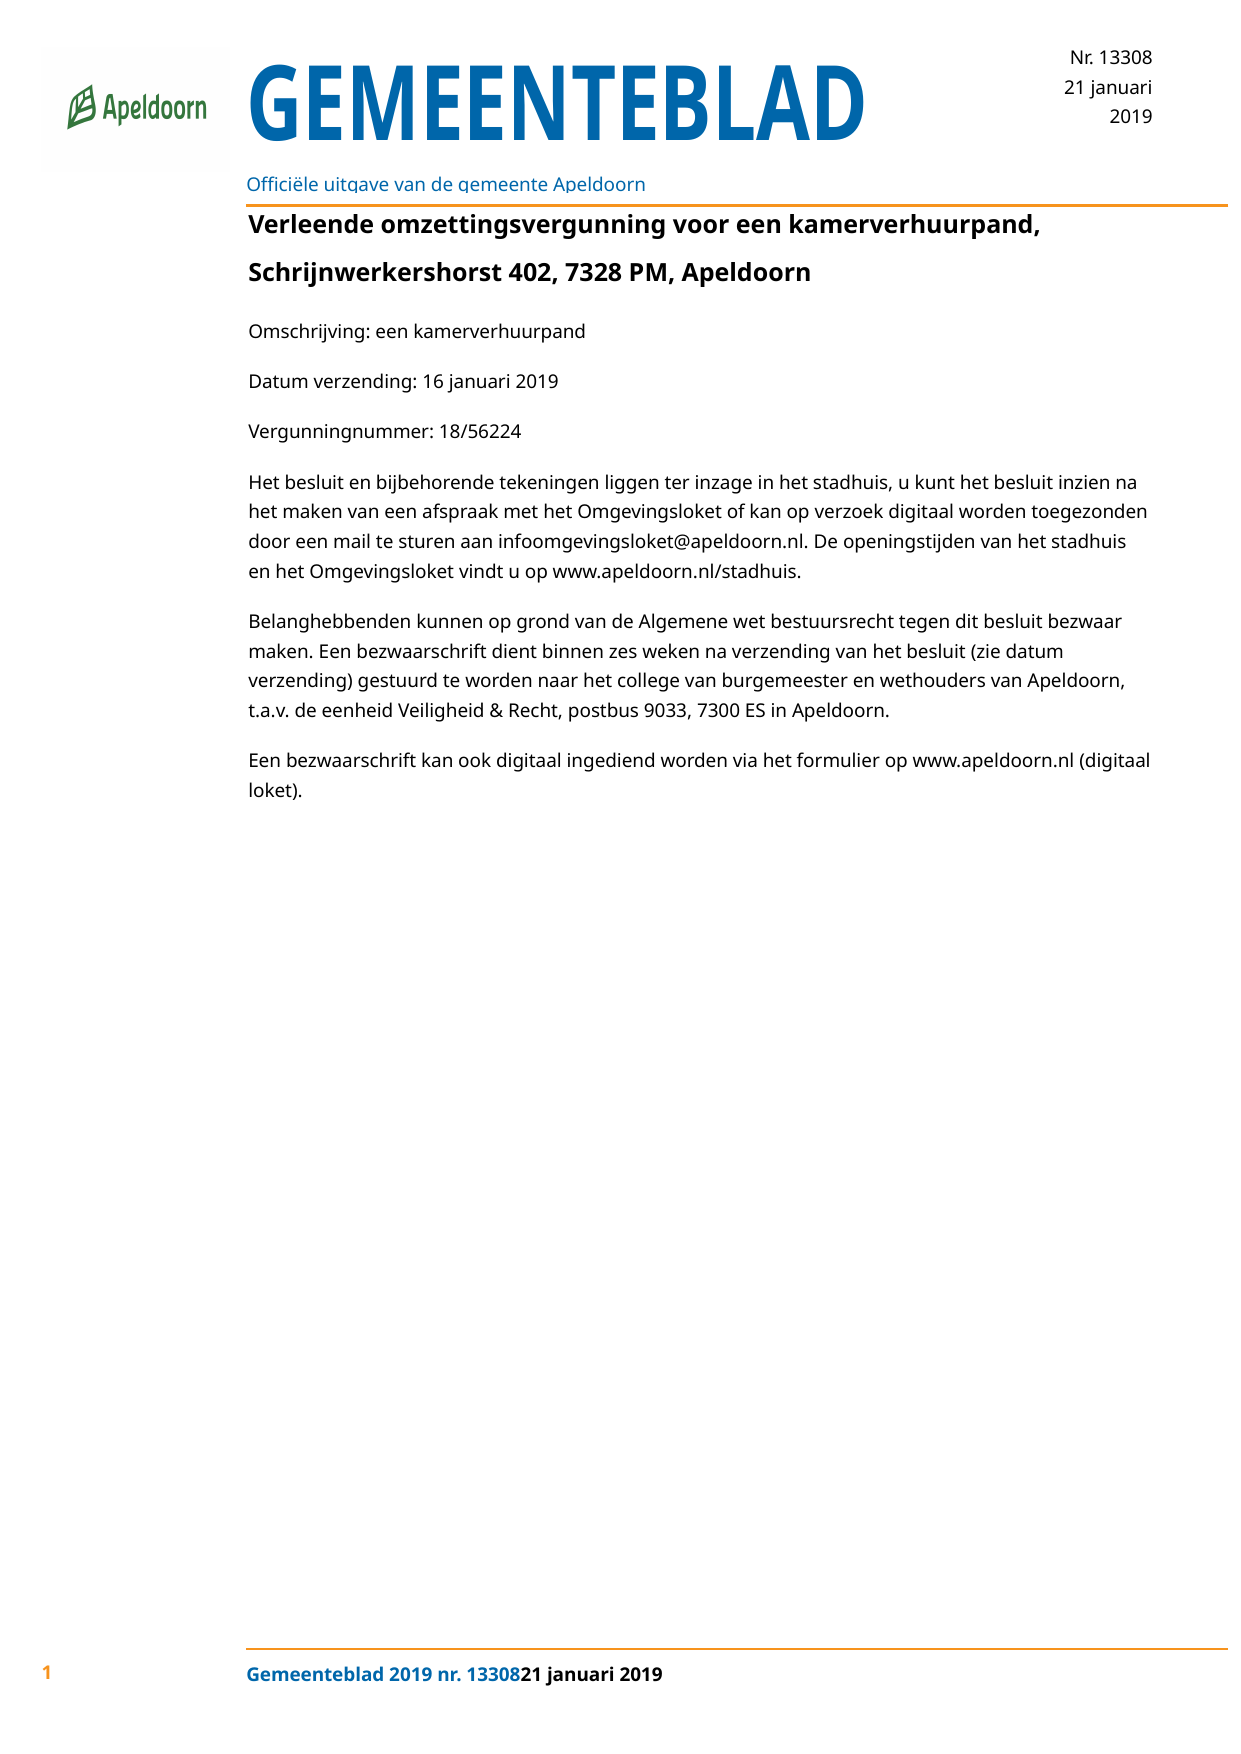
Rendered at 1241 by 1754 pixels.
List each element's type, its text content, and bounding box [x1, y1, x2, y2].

text Een bezwaarschrift kan ook digitaal ingediend worden via het formulier op www.apeldoorn.nl (digitaal loket). [248, 747, 1152, 803]
text Belanghebbenden kunnen op grond van de Algemene wet bestuursrecht tegen dit besluit bezwaar maken. Een bezwaarschrift dient binnen zes weken na verzending van het besluit (zie datum verzending) gestuurd te worden naar het college van burgemeester en wethouders van Apeldoorn, t.a.v. de eenheid Veiligheid & Recht, postbus 9033, 7300 ES in Apeldoorn. [248, 608, 1152, 723]
text Verleende omzettingsvergunning voor een kamerverhuurpand, Schrijnwerkershorst 402, 7328 PM, Apeldoorn [248, 207, 1152, 288]
text Vergunningnummer: 18/56224 [248, 419, 1152, 444]
picture [41, 47, 231, 172]
text Omschrijving: een kamerverhuurpand [248, 318, 1152, 344]
text Het besluit en bijbehorende tekeningen liggen ter inzage in het stadhuis, u kunt het besluit inzien na het maken van een afspraak met het Omgevingsloket of kan op verzoek digitaal worden toegezonden door een mail te sturen aan infoomgevingsloket@apeldoorn.nl. De openingstijden van het stadhuis en het Omgevingsloket vindt u op www.apeldoorn.nl/stadhuis. [248, 469, 1152, 584]
text Datum verzending: 16 januari 2019 [248, 368, 1152, 394]
